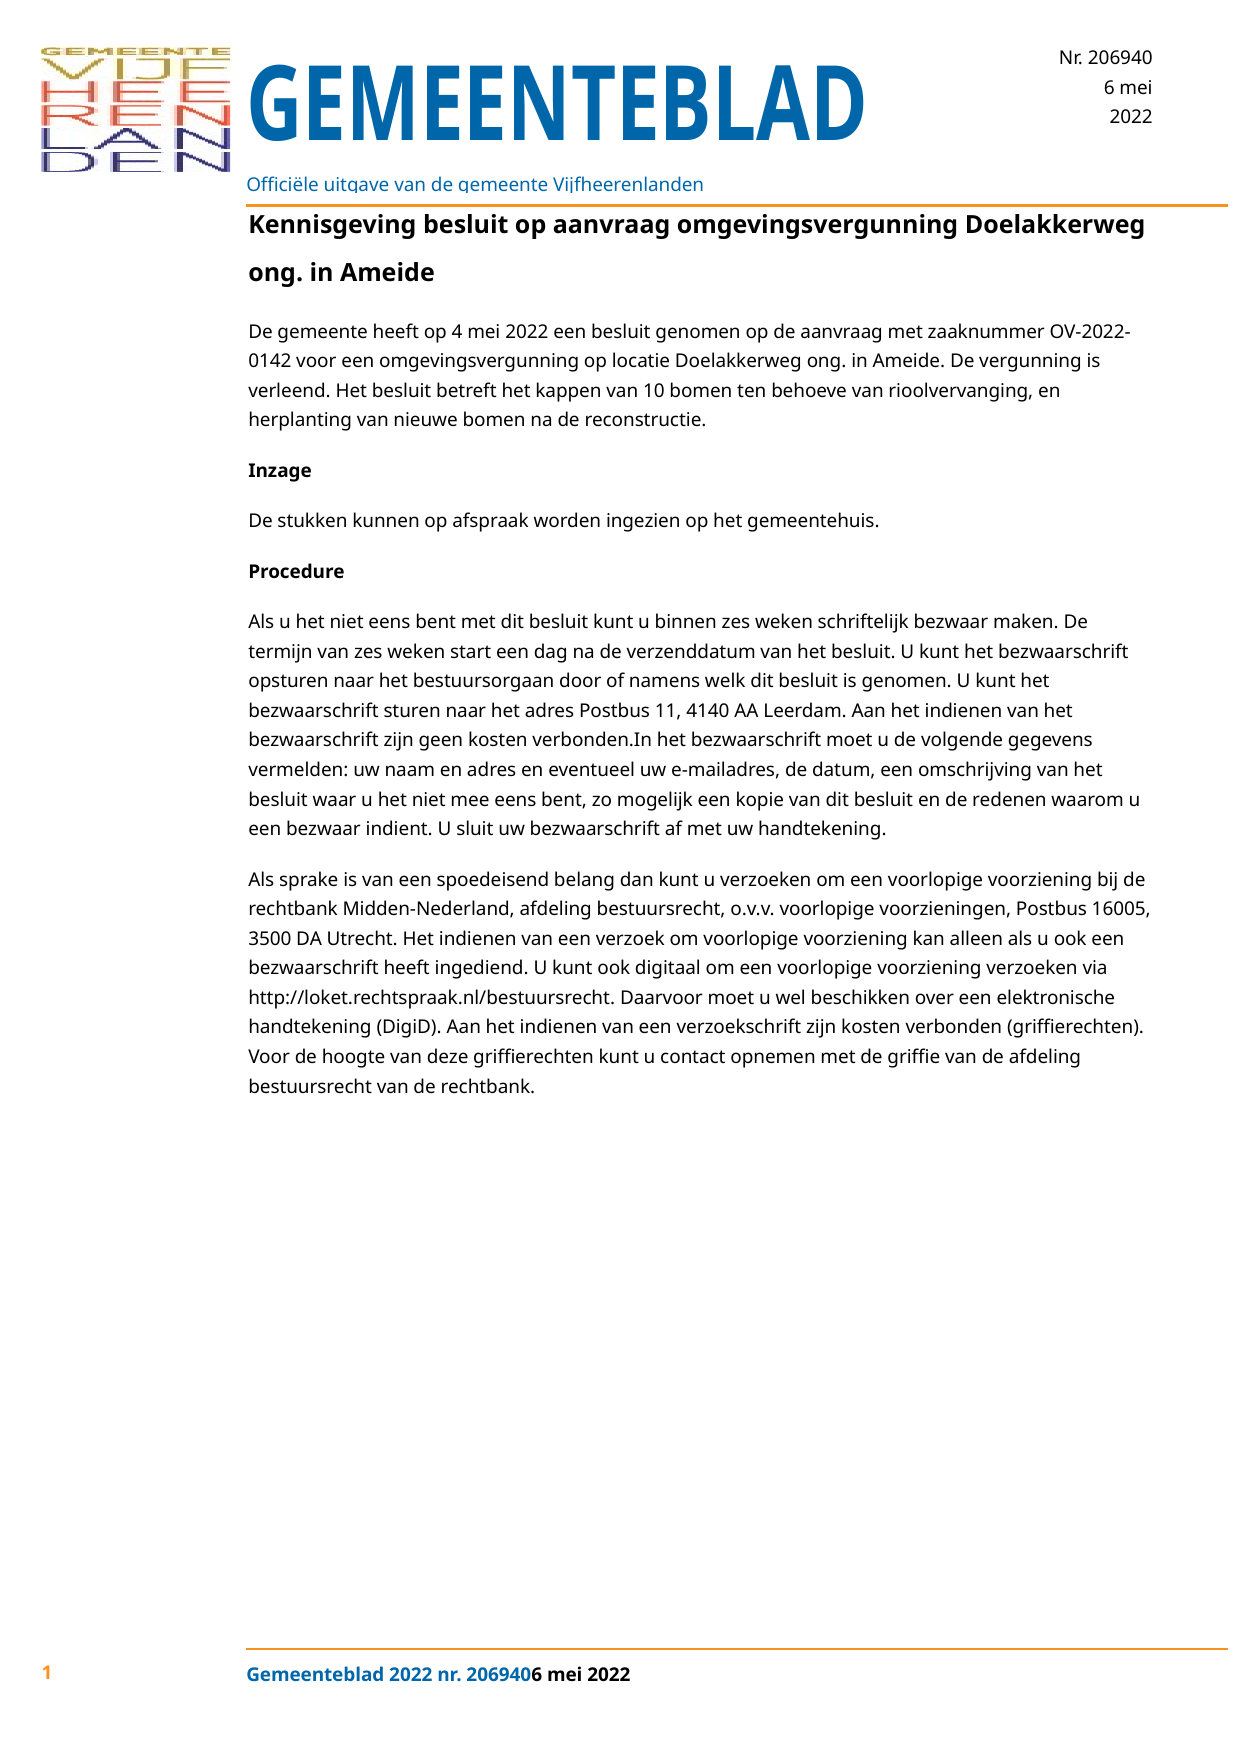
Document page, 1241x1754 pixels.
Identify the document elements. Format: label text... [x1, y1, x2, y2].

picture [41, 47, 231, 172]
text Als sprake is van een spoedeisend belang dan kunt u verzoeken om een voorlopige voorziening bij de rechtbank Midden-Nederland, afdeling bestuursrecht, o.v.v. voorlopige voorzieningen, Postbus 16005, 3500 DA Utrecht. Het indienen van een verzoek om voorlopige voorziening kan alleen als u ook een bezwaarschrift heeft ingediend. U kunt ook digitaal om een voorlopige voorziening verzoeken via http://loket.rechtspraak.nl/bestuursrecht. Daarvoor moet u wel beschikken over een elektronische handtekening (DigiD). Aan het indienen van een verzoekschrift zijn kosten verbonden (griffierechten). Voor de hoogte van deze griffierechten kunt u contact opnemen met de griffie van de afdeling bestuursrecht van de rechtbank. [248, 866, 1152, 1099]
text Als u het niet eens bent met dit besluit kunt u binnen zes weken schriftelijk bezwaar maken. De termijn van zes weken start een dag na de verzenddatum van het besluit. U kunt het bezwaarschrift opsturen naar het bestuursorgaan door of namens welk dit besluit is genomen. U kunt het bezwaarschrift sturen naar het adres Postbus 11, 4140 AA Leerdam. Aan het indienen van het bezwaarschrift zijn geen kosten verbonden.In het bezwaarschrift moet u de volgende gegevens vermelden: uw naam en adres en eventueel uw e-mailadres, de datum, een omschrijving van het besluit waar u het niet mee eens bent, zo mogelijk een kopie van dit besluit en de redenen waarom u een bezwaar indient. U sluit uw bezwaarschrift af met uw handtekening. [248, 608, 1152, 841]
text Procedure [248, 558, 1152, 584]
text Kennisgeving besluit op aanvraag omgevingsvergunning Doelakkerweg ong. in Ameide [248, 207, 1152, 288]
text De gemeente heeft op 4 mei 2022 een besluit genomen op de aanvraag met zaaknummer OV-2022-0142 voor een omgevingsvergunning op locatie Doelakkerweg ong. in Ameide. De vergunning is verleend. Het besluit betreft het kappen van 10 bomen ten behoeve van rioolvervanging, en herplanting van nieuwe bomen na de reconstructie. [248, 318, 1152, 432]
text De stukken kunnen op afspraak worden ingezien op het gemeentehuis. [248, 507, 1152, 533]
text Inzage [248, 457, 1152, 483]
